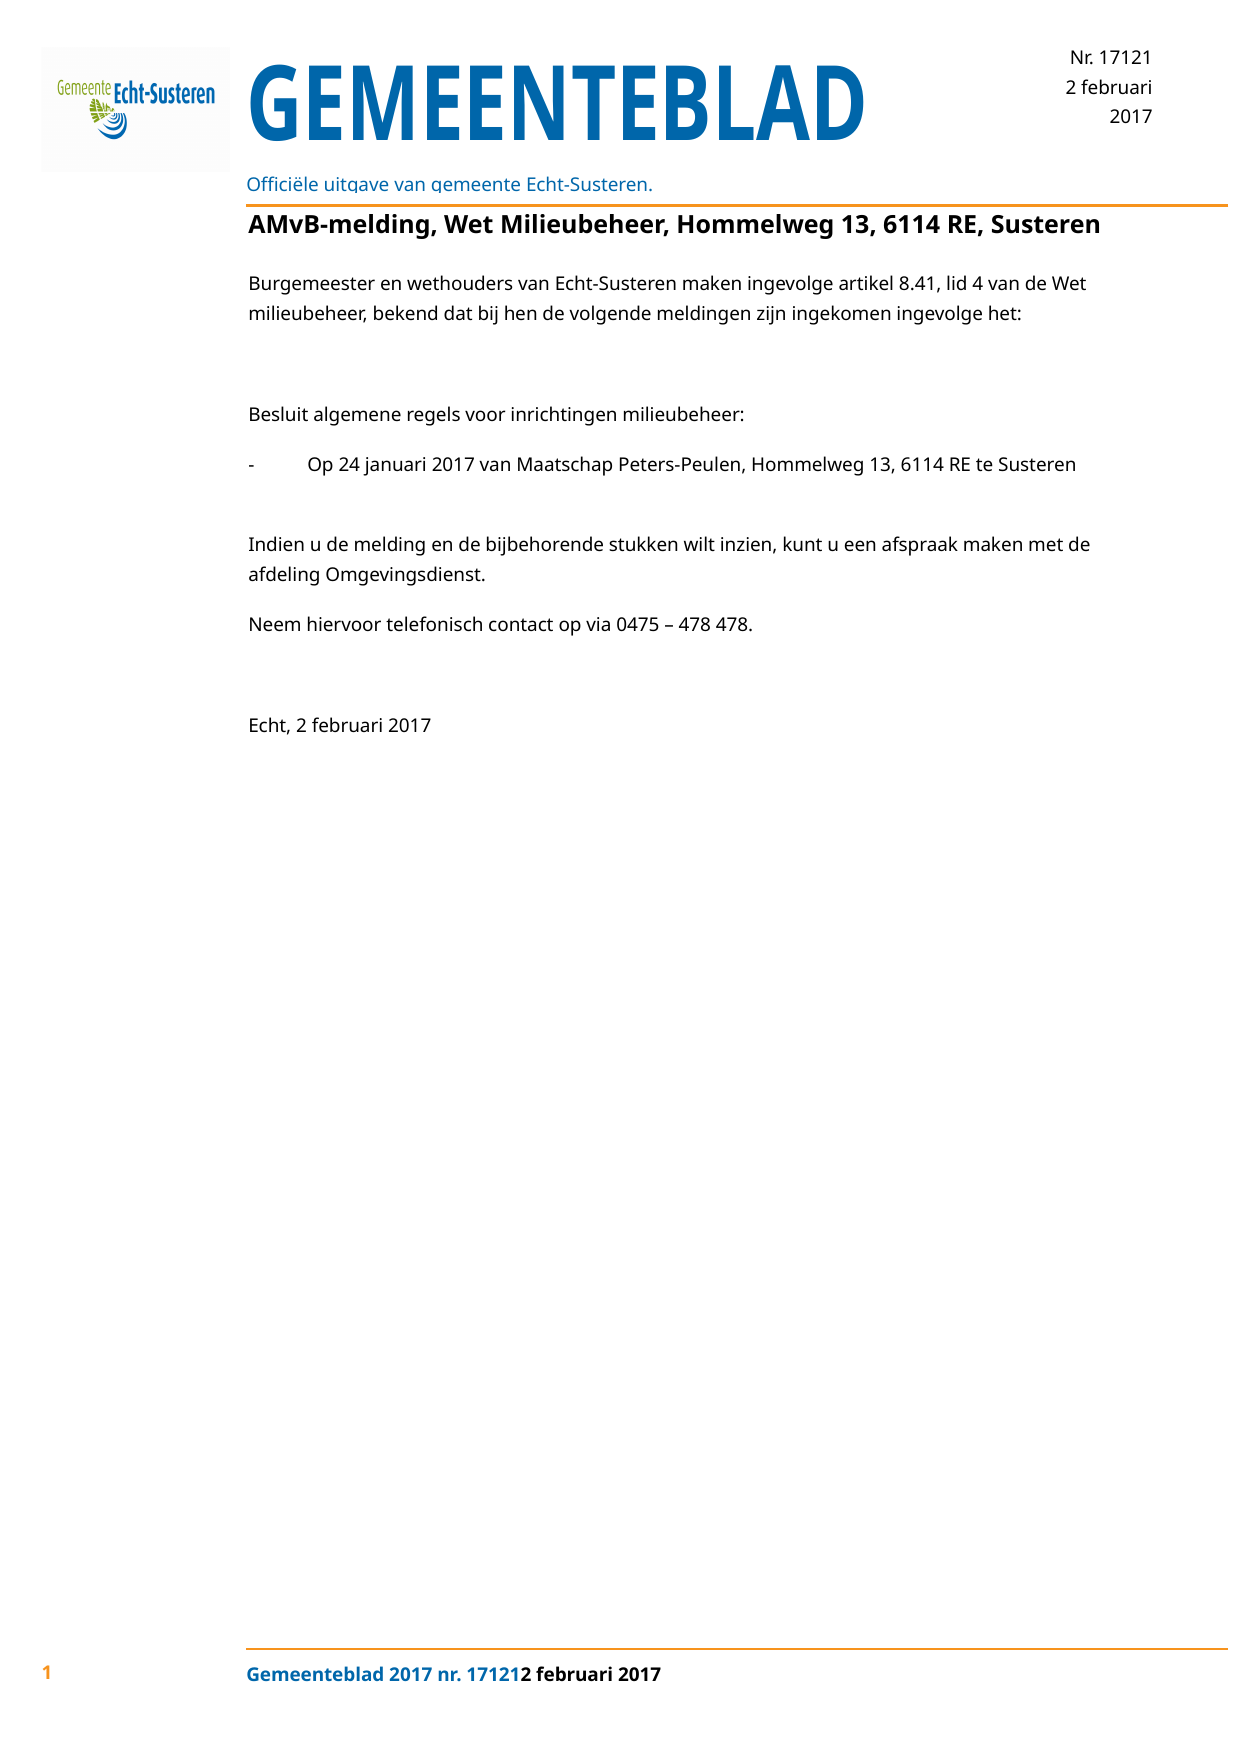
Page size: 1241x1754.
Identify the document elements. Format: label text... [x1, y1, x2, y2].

text Besluit algemene regels voor inrichtingen milieubeheer: [248, 401, 1152, 426]
text Burgemeester en wethouders van Echt-Susteren maken ingevolge artikel 8.41, lid 4 van de Wet milieubeheer, bekend dat bij hen de volgende meldingen zijn ingekomen ingevolge het: [248, 270, 1152, 326]
text Echt, 2 februari 2017 [248, 712, 1152, 738]
text Indien u de melding en de bijbehorende stukken wilt inzien, kunt u een afspraak maken met de afdeling Omgevingsdienst. [248, 531, 1152, 586]
list Op 24 januari 2017 van Maatschap Peters-Peulen, Hommelweg 13, 6114 RE te Susteren [248, 451, 1152, 477]
text Neem hiervoor telefonisch contact op via 0475 – 478 478. [248, 611, 1152, 637]
picture [41, 47, 231, 172]
text AMvB-melding, Wet Milieubeheer, Hommelweg 13, 6114 RE, Susteren [248, 207, 1152, 241]
